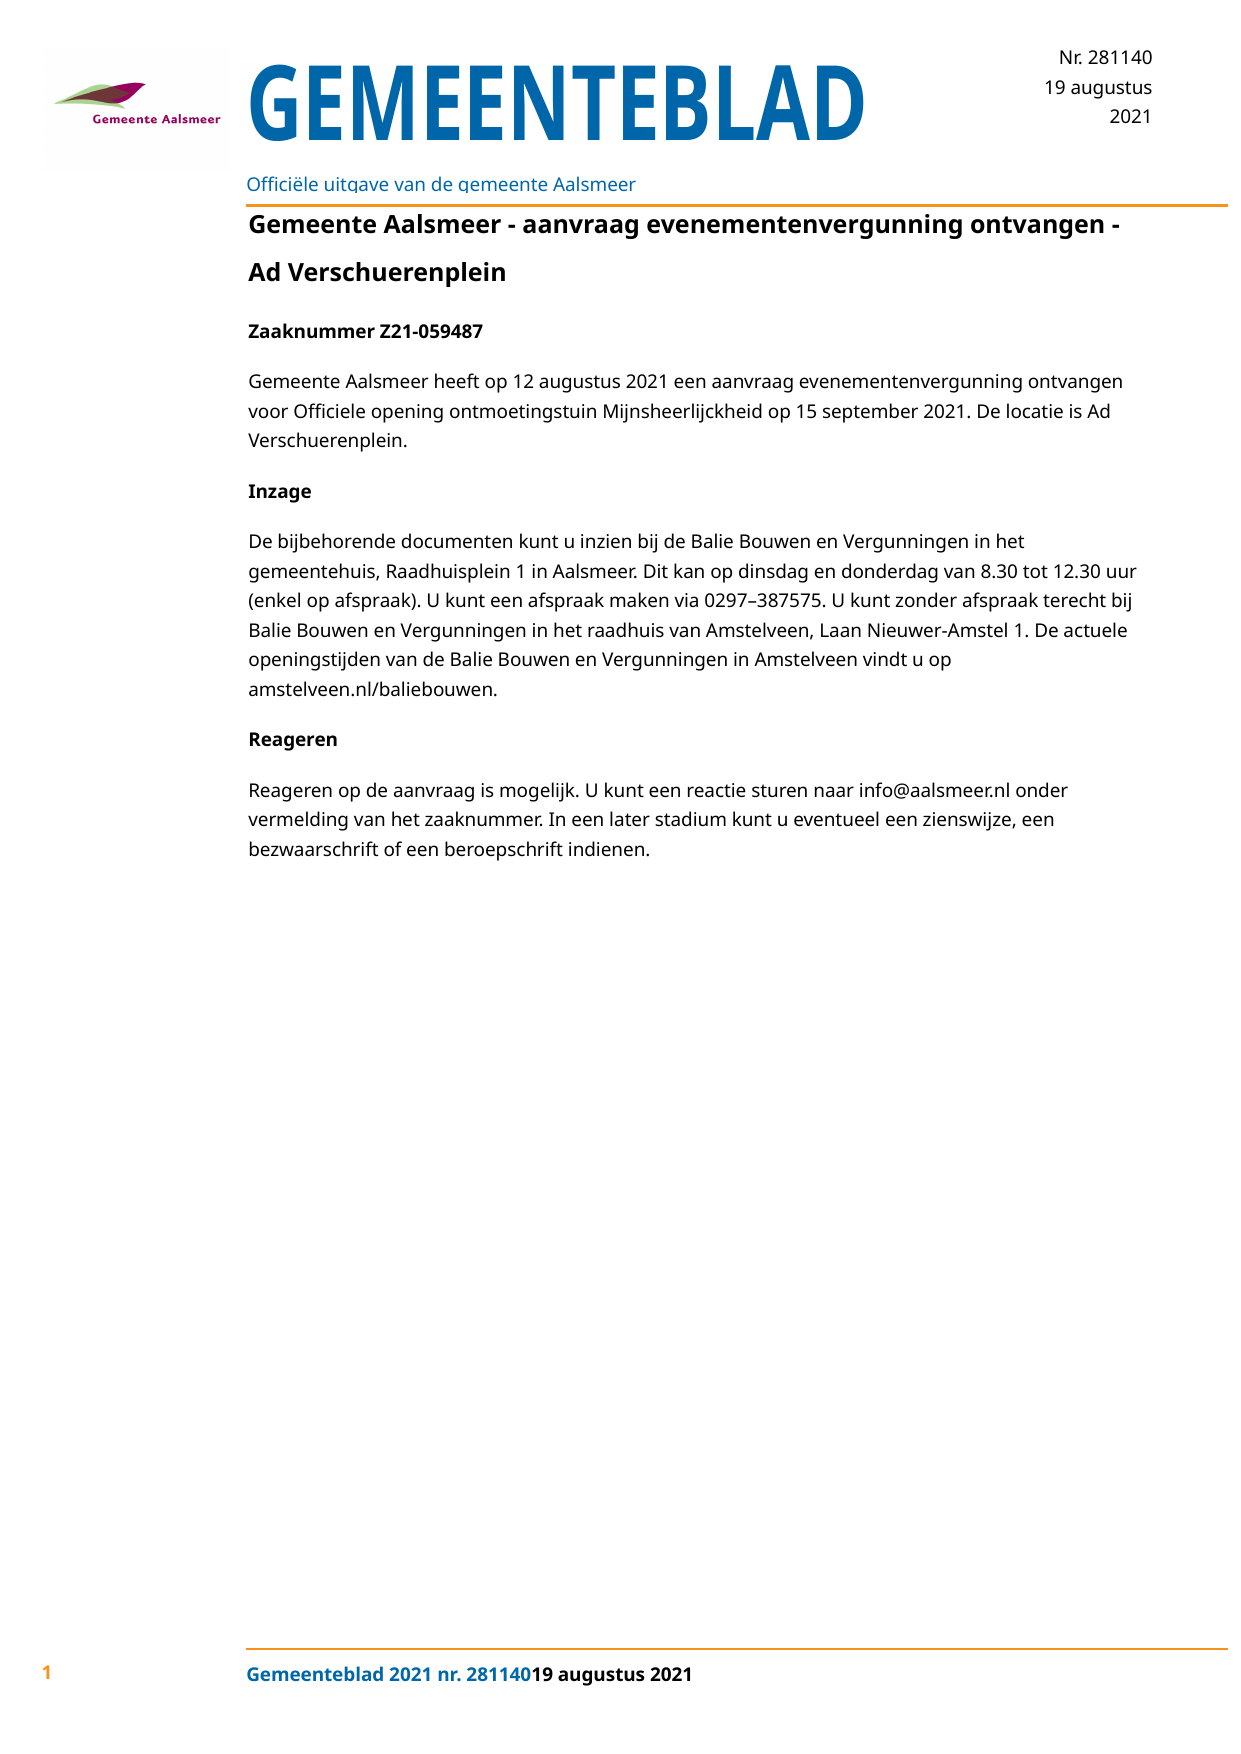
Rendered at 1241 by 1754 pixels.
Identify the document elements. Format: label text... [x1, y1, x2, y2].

text Gemeente Aalsmeer - aanvraag evenementenvergunning ontvangen - Ad Verschuerenplein [248, 207, 1152, 288]
text Reageren op de aanvraag is mogelijk. U kunt een reactie sturen naar info@aalsmeer.nl onder vermelding van het zaaknummer. In een later stadium kunt u eventueel een zienswijze, een bezwaarschrift of een beroepschrift indienen. [248, 777, 1152, 862]
text Zaaknummer Z21-059487 [248, 318, 1152, 344]
text De bijbehorende documenten kunt u inzien bij de Balie Bouwen en Vergunningen in het gemeentehuis, Raadhuisplein 1 in Aalsmeer. Dit kan op dinsdag en donderdag van 8.30 tot 12.30 uur (enkel op afspraak). U kunt een afspraak maken via 0297–387575. U kunt zonder afspraak terecht bij Balie Bouwen en Vergunningen in het raadhuis van Amstelveen, Laan Nieuwer-Amstel 1. De actuele openingstijden van de Balie Bouwen en Vergunningen in Amstelveen vindt u op amstelveen.nl/baliebouwen. [248, 528, 1152, 702]
text Inzage [248, 478, 1152, 504]
text Gemeente Aalsmeer heeft op 12 augustus 2021 een aanvraag evenementenvergunning ontvangen voor Officiele opening ontmoetingstuin Mijnsheerlijckheid op 15 september 2021. De locatie is Ad Verschuerenplein. [248, 368, 1152, 453]
text Reageren [248, 727, 1152, 752]
picture [41, 47, 231, 172]
